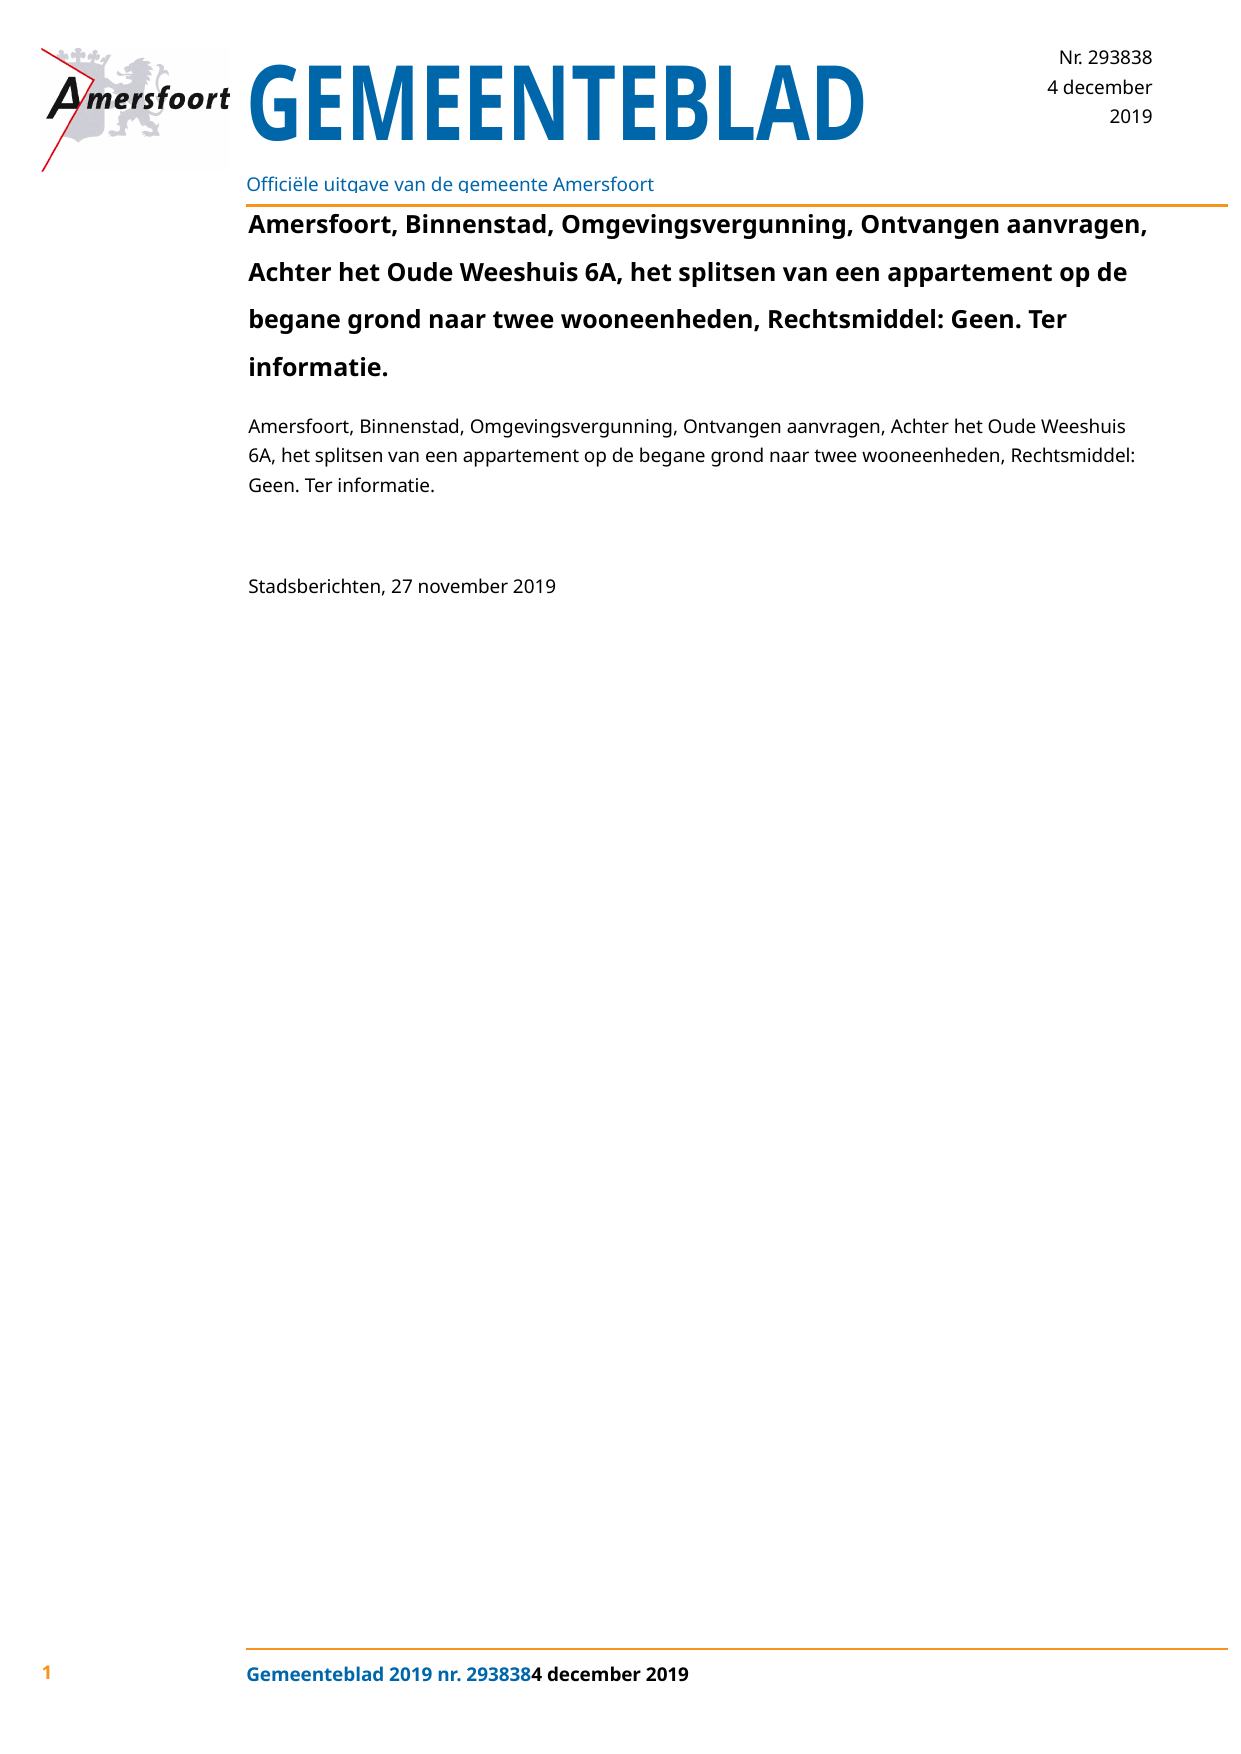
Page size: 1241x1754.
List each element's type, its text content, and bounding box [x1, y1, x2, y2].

text Amersfoort, Binnenstad, Omgevingsvergunning, Ontvangen aanvragen, Achter het Oude Weeshuis 6A, het splitsen van een appartement op de begane grond naar twee wooneenheden, Rechtsmiddel: Geen. Ter informatie. [248, 413, 1152, 498]
text Stadsberichten, 27 november 2019 [248, 573, 1152, 599]
picture [41, 47, 231, 172]
text Amersfoort, Binnenstad, Omgevingsvergunning, Ontvangen aanvragen, Achter het Oude Weeshuis 6A, het splitsen van een appartement op de begane grond naar twee wooneenheden, Rechtsmiddel: Geen. Ter informatie. [248, 207, 1152, 384]
